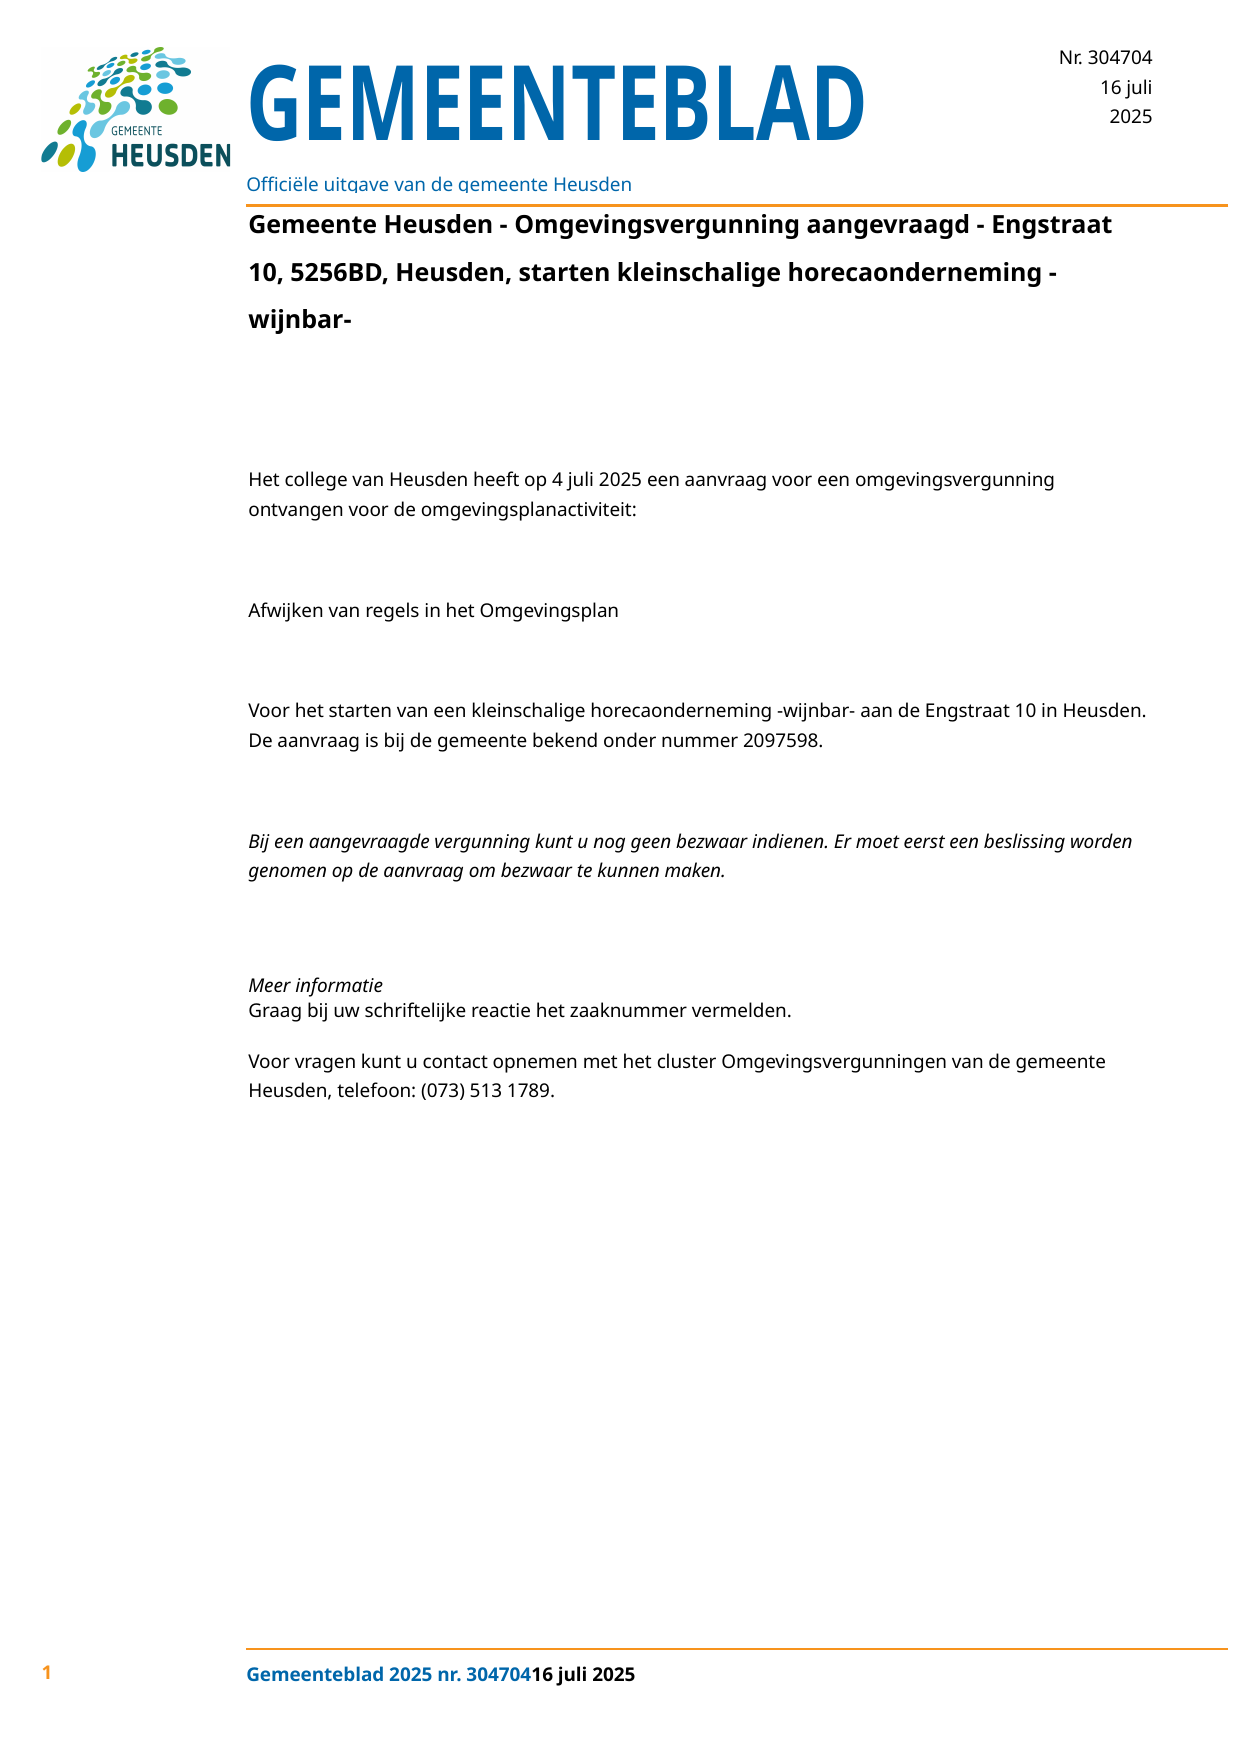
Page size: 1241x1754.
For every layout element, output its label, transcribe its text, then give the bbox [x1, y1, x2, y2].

text Voor vragen kunt u contact opnemen met het cluster Omgevingsvergunningen van de gemeente Heusden, telefoon: (073) 513 1789. [248, 1048, 1152, 1103]
text Graag bij uw schriftelijke reactie het zaaknummer vermelden. [248, 998, 1152, 1023]
text Bij een aangevraagde vergunning kunt u nog geen bezwaar indienen. Er moet eerst een beslissing worden genomen op de aanvraag om bezwaar te kunnen maken. [248, 828, 1152, 883]
picture [41, 47, 231, 172]
text Voor het starten van een kleinschalige horecaonderneming -wijnbar- aan de Engstraat 10 in Heusden. De aanvraag is bij de gemeente bekend onder nummer 2097598. [248, 698, 1152, 753]
text Het college van Heusden heeft op 4 juli 2025 een aanvraag voor een omgevingsvergunning ontvangen voor de omgevingsplanactiviteit: [248, 466, 1152, 522]
text Meer informatie [248, 972, 1152, 998]
text Gemeente Heusden - Omgevingsvergunning aangevraagd - Engstraat 10, 5256BD, Heusden, starten kleinschalige horecaonderneming -wijnbar- [248, 207, 1152, 336]
text Afwijken van regels in het Omgevingsplan [248, 597, 1152, 622]
